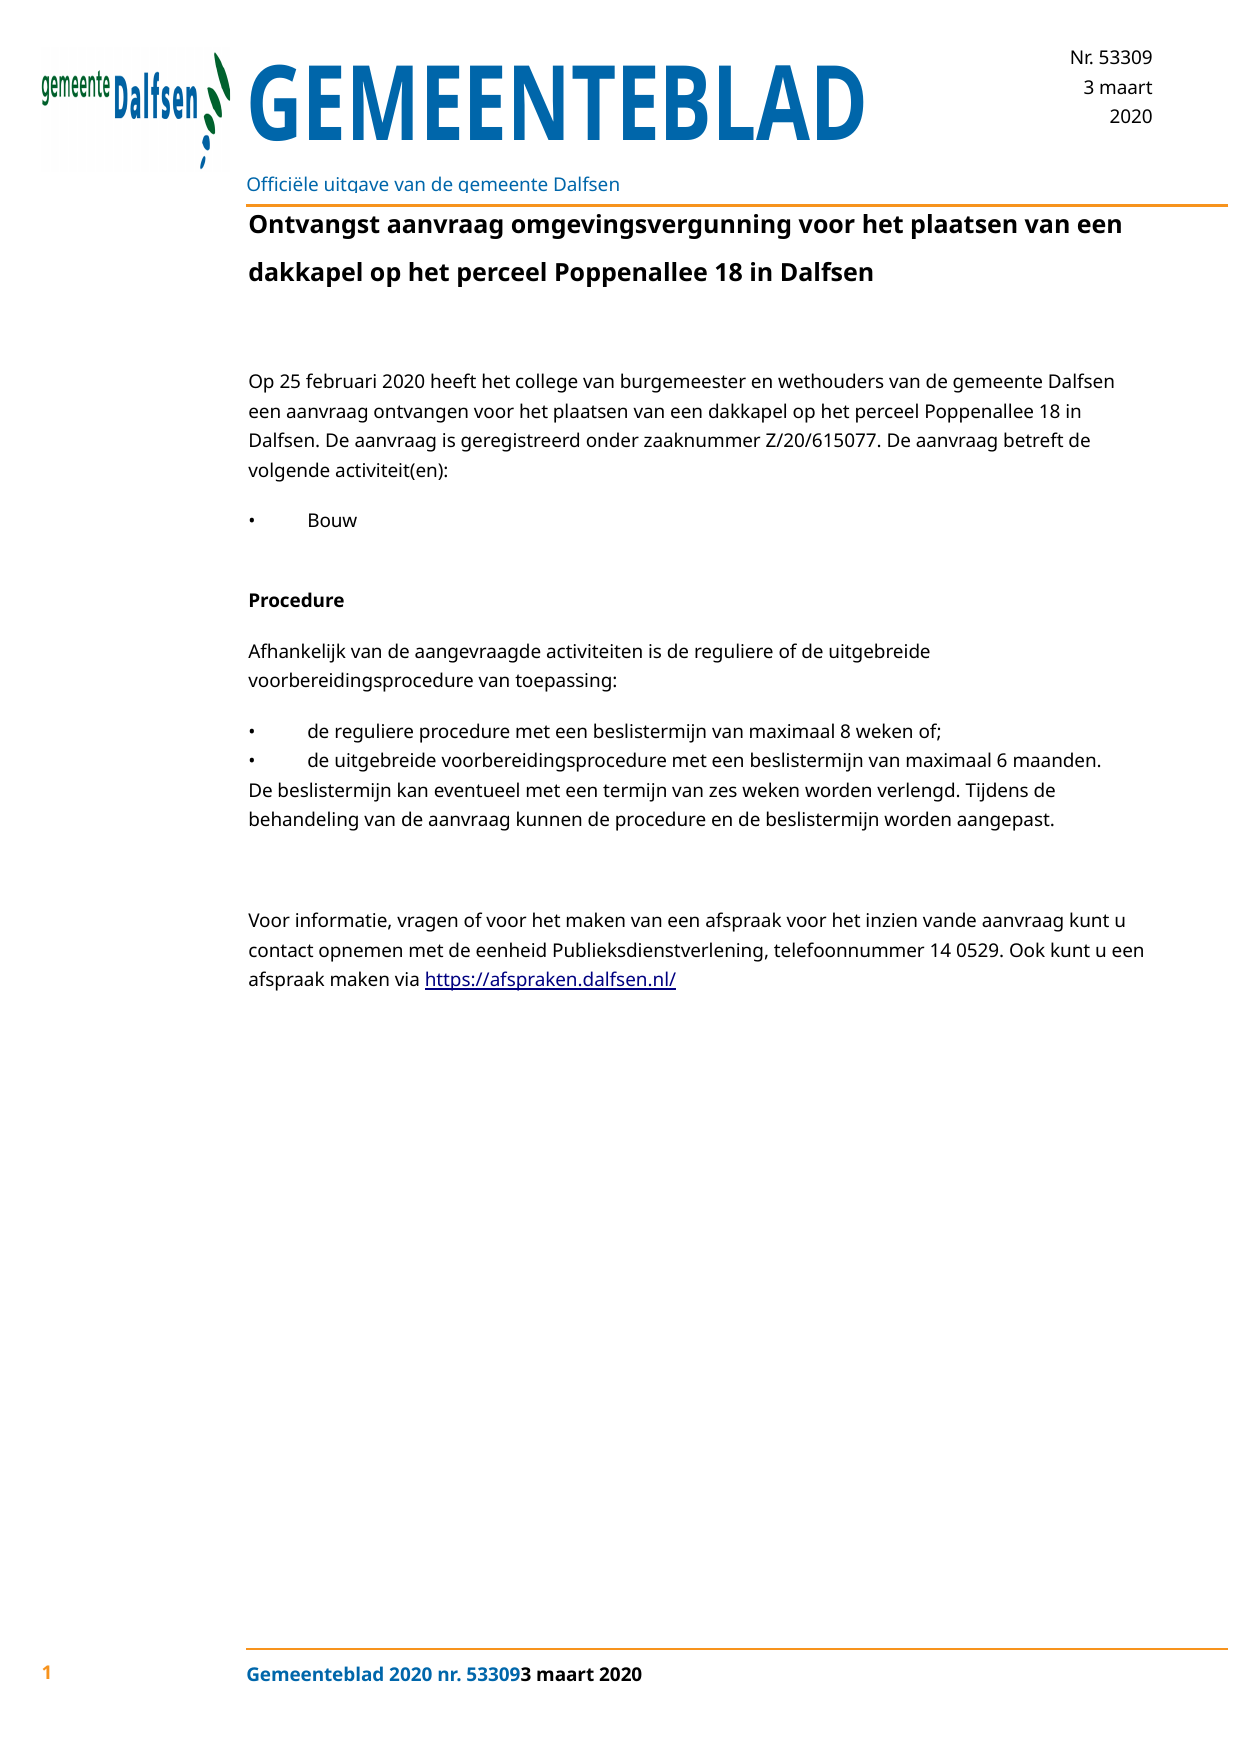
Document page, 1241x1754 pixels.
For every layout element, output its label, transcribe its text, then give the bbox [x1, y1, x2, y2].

picture [41, 47, 231, 172]
list de reguliere procedure met een beslistermijn van maximaal 8 weken of; [248, 718, 1152, 744]
text De beslistermijn kan eventueel met een termijn van zes weken worden verlengd. Tijdens de behandeling van de aanvraag kunnen de procedure en de beslistermijn worden aangepast. [248, 777, 1152, 832]
text Op 25 februari 2020 heeft het college van burgemeester en wethouders van de gemeente Dalfsen een aanvraag ontvangen voor het plaatsen van een dakkapel op het perceel Poppenallee 18 in Dalfsen. De aanvraag is geregistreerd onder zaaknummer Z/20/615077. De aanvraag betreft de volgende activiteit(en): [248, 368, 1152, 483]
text Procedure [248, 587, 1152, 613]
text Ontvangst aanvraag omgevingsvergunning voor het plaatsen van een dakkapel op het perceel Poppenallee 18 in Dalfsen [248, 207, 1152, 288]
text Afhankelijk van de aangevraagde activiteiten is de reguliere of de uitgebreide voorbereidingsprocedure van toepassing: [248, 638, 1152, 693]
list de uitgebreide voorbereidingsprocedure met een beslistermijn van maximaal 6 maanden. [248, 747, 1152, 773]
text Voor informatie, vragen of voor het maken van een afspraak voor het inzien vande aanvraag kunt u contact opnemen met de eenheid Publieksdienstverlening, telefoonnummer 14 0529. Ook kunt u een afspraak maken via https://afspraken.dalfsen.nl/ [248, 907, 1152, 992]
list Bouw [248, 507, 1152, 533]
